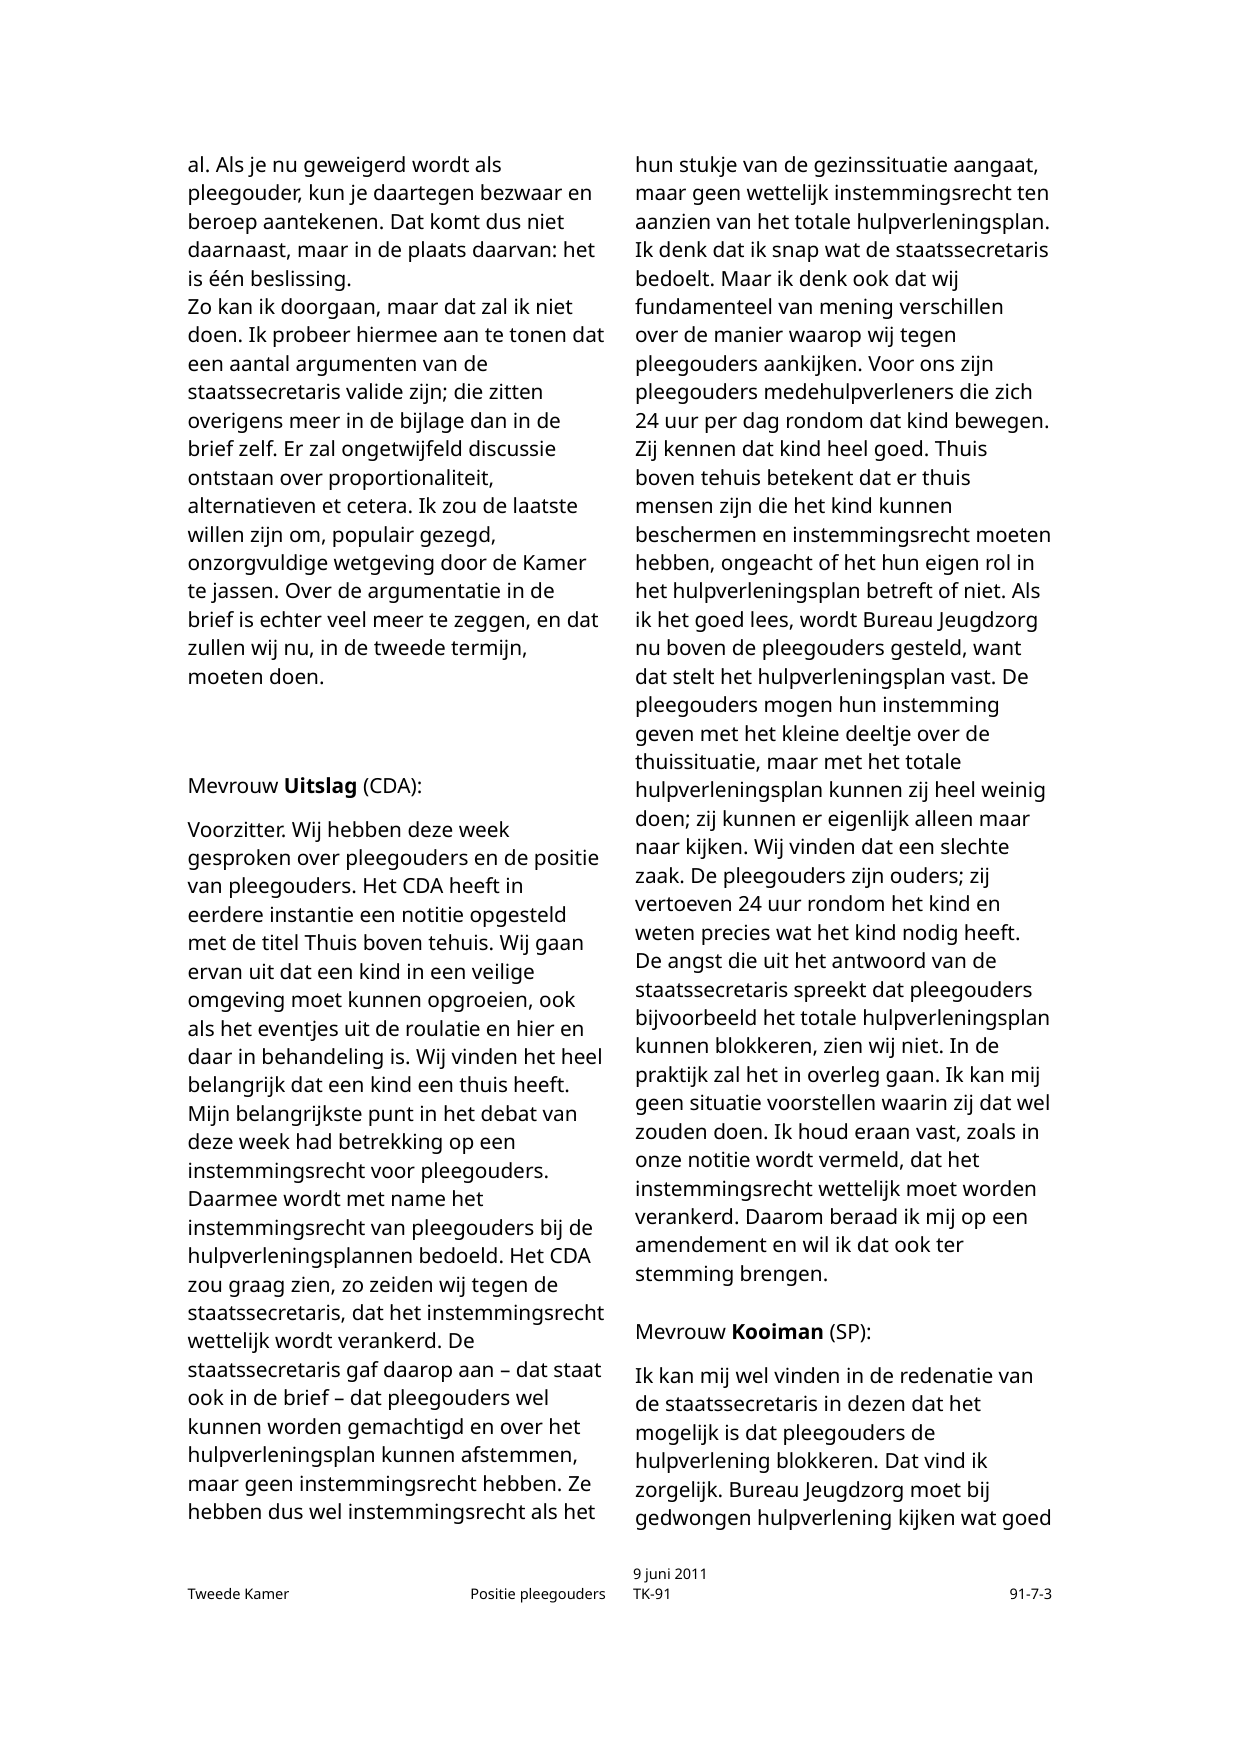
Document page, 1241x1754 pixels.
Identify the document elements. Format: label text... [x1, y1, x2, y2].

text Zo kan ik doorgaan, maar dat zal ik niet doen. Ik probeer hiermee aan te tonen dat een aantal argumenten van de staatssecretaris valide zijn; die zitten overigens meer in de bijlage dan in de brief zelf. Er zal ongetwijfeld discussie ontstaan over proportionaliteit, alternatieven et cetera. Ik zou de laatste willen zijn om, populair gezegd, onzorgvuldige wetgeving door de Kamer te jassen. Over de argumentatie in de brief is echter veel meer te zeggen, en dat zullen wij nu, in de tweede termijn, moeten doen. [187, 292, 605, 690]
text Ik denk dat ik snap wat de staatssecretaris bedoelt. Maar ik denk ook dat wij fundamenteel van mening verschillen over de manier waarop wij tegen pleegouders aankijken. Voor ons zijn pleegouders medehulpverleners die zich 24 uur per dag rondom dat kind bewegen. Zij kennen dat kind heel goed. Thuis boven tehuis betekent dat er thuis mensen zijn die het kind kunnen beschermen en instemmingsrecht moeten hebben, ongeacht of het hun eigen rol in het hulpverleningsplan betreft of niet. Als ik het goed lees, wordt Bureau Jeugdzorg nu boven de pleegouders gesteld, want dat stelt het hulpverleningsplan vast. De pleegouders mogen hun instemming geven met het kleine deeltje over de thuissituatie, maar met het totale hulpverleningsplan kunnen zij heel weinig doen; zij kunnen er eigenlijk alleen maar naar kijken. Wij vinden dat een slechte zaak. De pleegouders zijn ouders; zij vertoeven 24 uur rondom het kind en weten precies wat het kind nodig heeft. De angst die uit het antwoord van de staatssecretaris spreekt dat pleegouders bijvoorbeeld het totale hulpverleningsplan kunnen blokkeren, zien wij niet. In de praktijk zal het in overleg gaan. Ik kan mij geen situatie voorstellen waarin zij dat wel zouden doen. Ik houd eraan vast, zoals in onze notitie wordt vermeld, dat het instemmingsrecht wettelijk moet worden verankerd. Daarom beraad ik mij op een amendement en wil ik dat ook ter stemming brengen. [635, 235, 1053, 1287]
text hun stukje van de gezinssituatie aangaat, maar geen wettelijk instemmingsrecht ten aanzien van het totale hulpverleningsplan. [635, 150, 1053, 235]
text Voorzitter. Wij hebben deze week gesproken over pleegouders en de positie van pleegouders. Het CDA heeft in eerdere instantie een notitie opgesteld met de titel Thuis boven tehuis. Wij gaan ervan uit dat een kind in een veilige omgeving moet kunnen opgroeien, ook als het eventjes uit de roulatie en hier en daar in behandeling is. Wij vinden het heel belangrijk dat een kind een thuis heeft. [187, 815, 605, 1099]
text Mijn belangrijkste punt in het debat van deze week had betrekking op een instemmingsrecht voor pleegouders. Daarmee wordt met name het instemmingsrecht van pleegouders bij de hulpverleningsplannen bedoeld. Het CDA zou graag zien, zo zeiden wij tegen de staatssecretaris, dat het instemmingsrecht wettelijk wordt verankerd. De staatssecretaris gaf daarop aan – dat staat ook in de brief – dat pleegouders wel kunnen worden gemachtigd en over het hulpverleningsplan kunnen afstemmen, maar geen instemmingsrecht hebben. Ze hebben dus wel instemmingsrecht als het [187, 1099, 605, 1526]
text al. Als je nu geweigerd wordt als pleegouder, kun je daartegen bezwaar en beroep aantekenen. Dat komt dus niet daarnaast, maar in de plaats daarvan: het is één beslissing. [187, 150, 605, 292]
text Mevrouw Kooiman (SP): [635, 1317, 1053, 1346]
text  [187, 720, 605, 749]
text Ik kan mij wel vinden in de redenatie van de staatssecretaris in dezen dat het mogelijk is dat pleegouders de hulpverlening blokkeren. Dat vind ik zorgelijk. Bureau Jeugdzorg moet bij gedwongen hulpverlening kijken wat goed [635, 1361, 1053, 1532]
text Mevrouw Uitslag (CDA): [187, 771, 605, 800]
